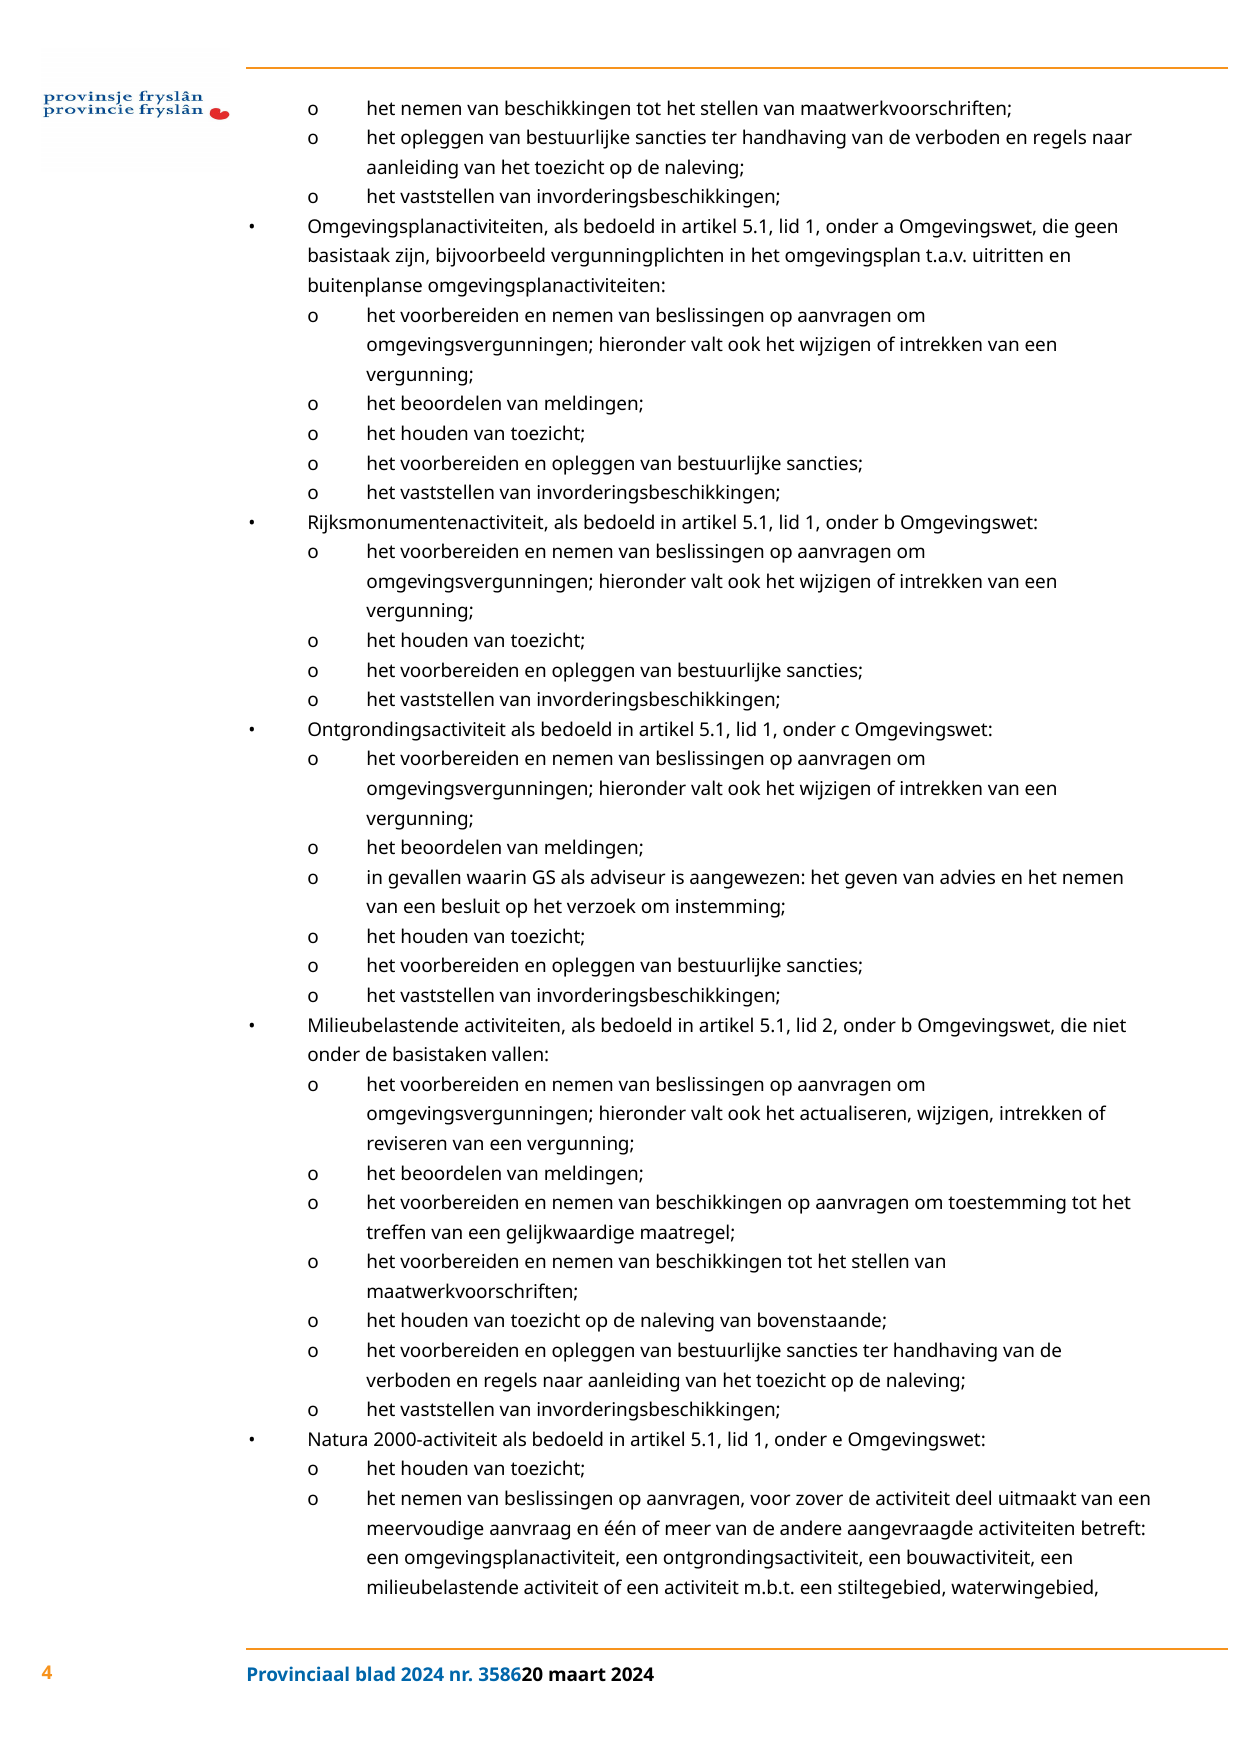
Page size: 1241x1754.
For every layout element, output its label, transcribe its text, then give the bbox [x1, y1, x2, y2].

list het voorbereiden en opleggen van bestuurlijke sancties; [307, 953, 1152, 978]
list het voorbereiden en nemen van beslissingen op aanvragen om omgevingsvergunningen; hieronder valt ook het wijzigen of intrekken van een vergunning; [307, 302, 1152, 387]
list Omgevingsplanactiviteiten, als bedoeld in artikel 5.1, lid 1, onder a Omgevingswet, die geen basistaak zijn, bijvoorbeeld vergunningplichten in het omgevingsplan t.a.v. uitritten en buitenplanse omgevingsplanactiviteiten: [248, 213, 1152, 298]
list het voorbereiden en opleggen van bestuurlijke sancties; [307, 657, 1152, 683]
list het voorbereiden en nemen van beschikkingen tot het stellen van maatwerkvoorschriften; [307, 1248, 1152, 1304]
list het voorbereiden en nemen van beschikkingen op aanvragen om toestemming tot het treffen van een gelijkwaardige maatregel; [307, 1189, 1152, 1245]
list het houden van toezicht; [307, 1456, 1152, 1481]
list in gevallen waarin GS als adviseur is aangewezen: het geven van advies en het nemen van een besluit op het verzoek om instemming; [307, 864, 1152, 919]
list Ontgrondingsactiviteit als bedoeld in artikel 5.1, lid 1, onder c Omgevingswet: [248, 716, 1152, 742]
list het voorbereiden en nemen van beslissingen op aanvragen om omgevingsvergunningen; hieronder valt ook het wijzigen of intrekken van een vergunning; [307, 538, 1152, 623]
list het vaststellen van invorderingsbeschikkingen; [307, 982, 1152, 1008]
list het beoordelen van meldingen; [307, 834, 1152, 860]
list het voorbereiden en nemen van beslissingen op aanvragen om omgevingsvergunningen; hieronder valt ook het actualiseren, wijzigen, intrekken of reviseren van een vergunning; [307, 1071, 1152, 1156]
list Milieubelastende activiteiten, als bedoeld in artikel 5.1, lid 2, onder b Omgevingswet, die niet onder de basistaken vallen: [248, 1012, 1152, 1067]
list het houden van toezicht; [307, 420, 1152, 446]
list het vaststellen van invorderingsbeschikkingen; [307, 686, 1152, 712]
list het beoordelen van meldingen; [307, 391, 1152, 416]
list het houden van toezicht op de naleving van bovenstaande; [307, 1308, 1152, 1333]
list het voorbereiden en opleggen van bestuurlijke sancties; [307, 450, 1152, 476]
list het nemen van beschikkingen tot het stellen van maatwerkvoorschriften; [307, 95, 1152, 121]
list het opleggen van bestuurlijke sancties ter handhaving van de verboden en regels naar aanleiding van het toezicht op de naleving; [307, 124, 1152, 180]
picture [41, 47, 231, 172]
list het vaststellen van invorderingsbeschikkingen; [307, 479, 1152, 505]
list het voorbereiden en opleggen van bestuurlijke sancties ter handhaving van de verboden en regels naar aanleiding van het toezicht op de naleving; [307, 1337, 1152, 1393]
list het houden van toezicht; [307, 627, 1152, 653]
list het voorbereiden en nemen van beslissingen op aanvragen om omgevingsvergunningen; hieronder valt ook het wijzigen of intrekken van een vergunning; [307, 746, 1152, 831]
list Rijksmonumentenactiviteit, als bedoeld in artikel 5.1, lid 1, onder b Omgevingswet: [248, 509, 1152, 535]
list Natura 2000-activiteit als bedoeld in artikel 5.1, lid 1, onder e Omgevingswet: [248, 1426, 1152, 1452]
list het nemen van beslissingen op aanvragen, voor zover de activiteit deel uitmaakt van een meervoudige aanvraag en één of meer van de andere aangevraagde activiteiten betreft: een omgevingsplanactiviteit, een ontgrondingsactiviteit, een bouwactiviteit, een milieubelastende activiteit of een activiteit m.b.t. een stiltegebied, waterwingebied, [307, 1485, 1152, 1600]
list het houden van toezicht; [307, 923, 1152, 949]
list het beoordelen van meldingen; [307, 1160, 1152, 1186]
list het vaststellen van invorderingsbeschikkingen; [307, 1396, 1152, 1422]
list het vaststellen van invorderingsbeschikkingen; [307, 183, 1152, 209]
